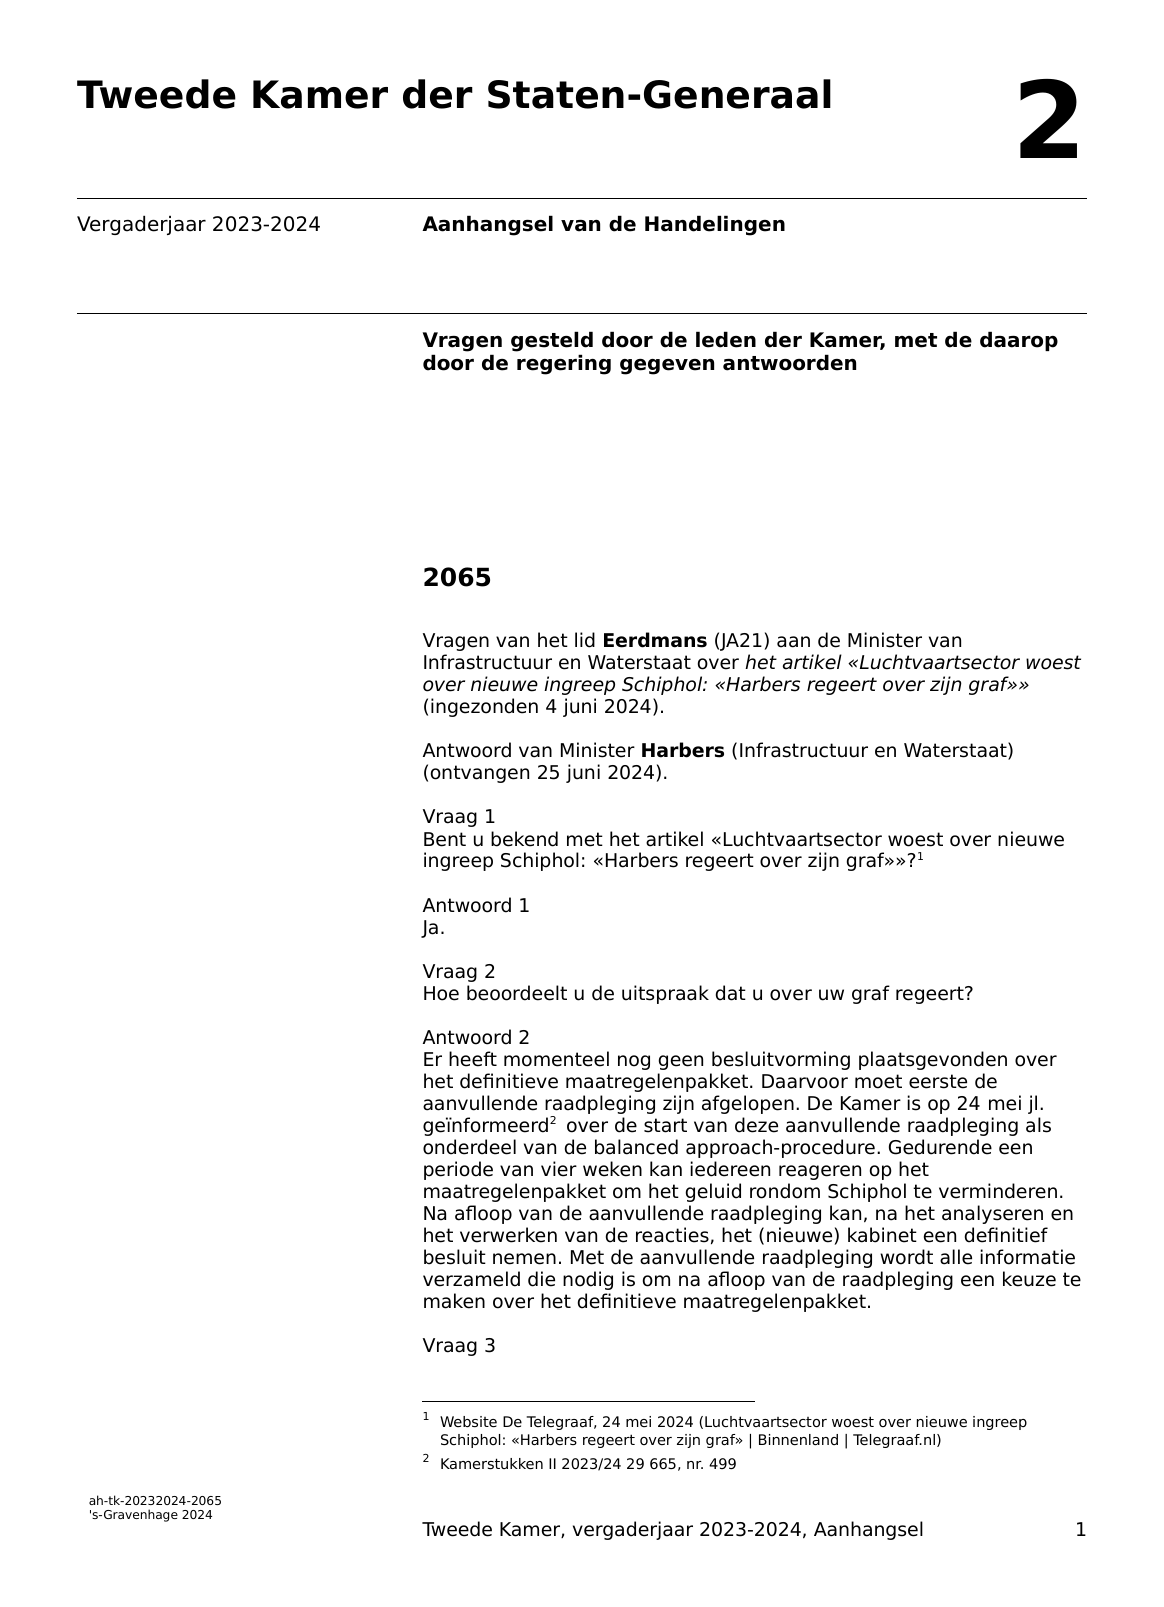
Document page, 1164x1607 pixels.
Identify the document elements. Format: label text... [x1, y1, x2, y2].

table_cell Aanhangsel van de Handelingen [422, 199, 1087, 313]
text Vraag 2 [422, 961, 1087, 983]
text ah-tk-20232024-2065 [88, 1494, 323, 1508]
table_cell [77, 314, 422, 375]
table_cell Vergaderjaar 2023-2024 [77, 199, 422, 313]
text Bent u bekend met het artikel «Luchtvaartsector woest over nieuwe ingreep Schiphol: «Harbers regeert over zijn graf»»? [422, 828, 1087, 872]
text Hoe beoordeelt u de uitspraak dat u over uw graf regeert? [422, 983, 1087, 1005]
text Ja. [422, 917, 1087, 938]
text Er heeft momenteel nog geen besluitvorming plaatsgevonden over het definitieve maatregelenpakket. Daarvoor moet eerste de aanvullende raadpleging zijn afgelopen. De Kamer is op 24 mei jl. geïnformeerd over de start van deze aanvullende raadpleging als onderdeel van de balanced approach-procedure. Gedurende een periode van vier weken kan iedereen reageren op het maatregelenpakket om het geluid rondom Schiphol te verminderen. Na afloop van de aanvullende raadpleging kan, na het analyseren en het verwerken van de reacties, het (nieuwe) kabinet een definitief besluit nemen. Met de aanvullende raadpleging wordt alle informatie verzameld die nodig is om na afloop van de raadpleging een keuze te maken over het definitieve maatregelenpakket. [422, 1049, 1087, 1313]
text Vragen van het lid Eerdmans (JA21) aan de Minister van Infrastructuur en Waterstaat over het artikel «Luchtvaartsector woest over nieuwe ingreep Schiphol: «Harbers regeert over zijn graf»» (ingezonden 4 juni 2024). [422, 630, 1087, 718]
text Vraag 1 [422, 806, 1087, 828]
table_header Tweede Kamer der Staten-Generaal [77, 59, 886, 198]
table_cell Vragen gesteld door de leden der Kamer, met de daarop door de regering gegeven antwoorden [422, 314, 1087, 375]
text Kamerstukken II 2023/24 29 665, nr. 499 [422, 1452, 1087, 1474]
text Antwoord 1 [422, 894, 1087, 917]
table_header 2 [886, 59, 1087, 198]
text Website De Telegraaf, 24 mei 2024 (Luchtvaartsector woest over nieuwe ingreep Schiphol: «Harbers regeert over zijn graf» | Binnenland | Telegraaf.nl) [422, 1410, 1087, 1449]
text Antwoord 2 [422, 1027, 1087, 1049]
text Antwoord van Minister Harbers (Infrastructuur en Waterstaat) (ontvangen 25 juni 2024). [422, 740, 1087, 784]
text Vraag 3 [422, 1335, 1087, 1357]
text 's-Gravenhage 2024 [88, 1508, 323, 1522]
text 2065 [422, 563, 1087, 592]
